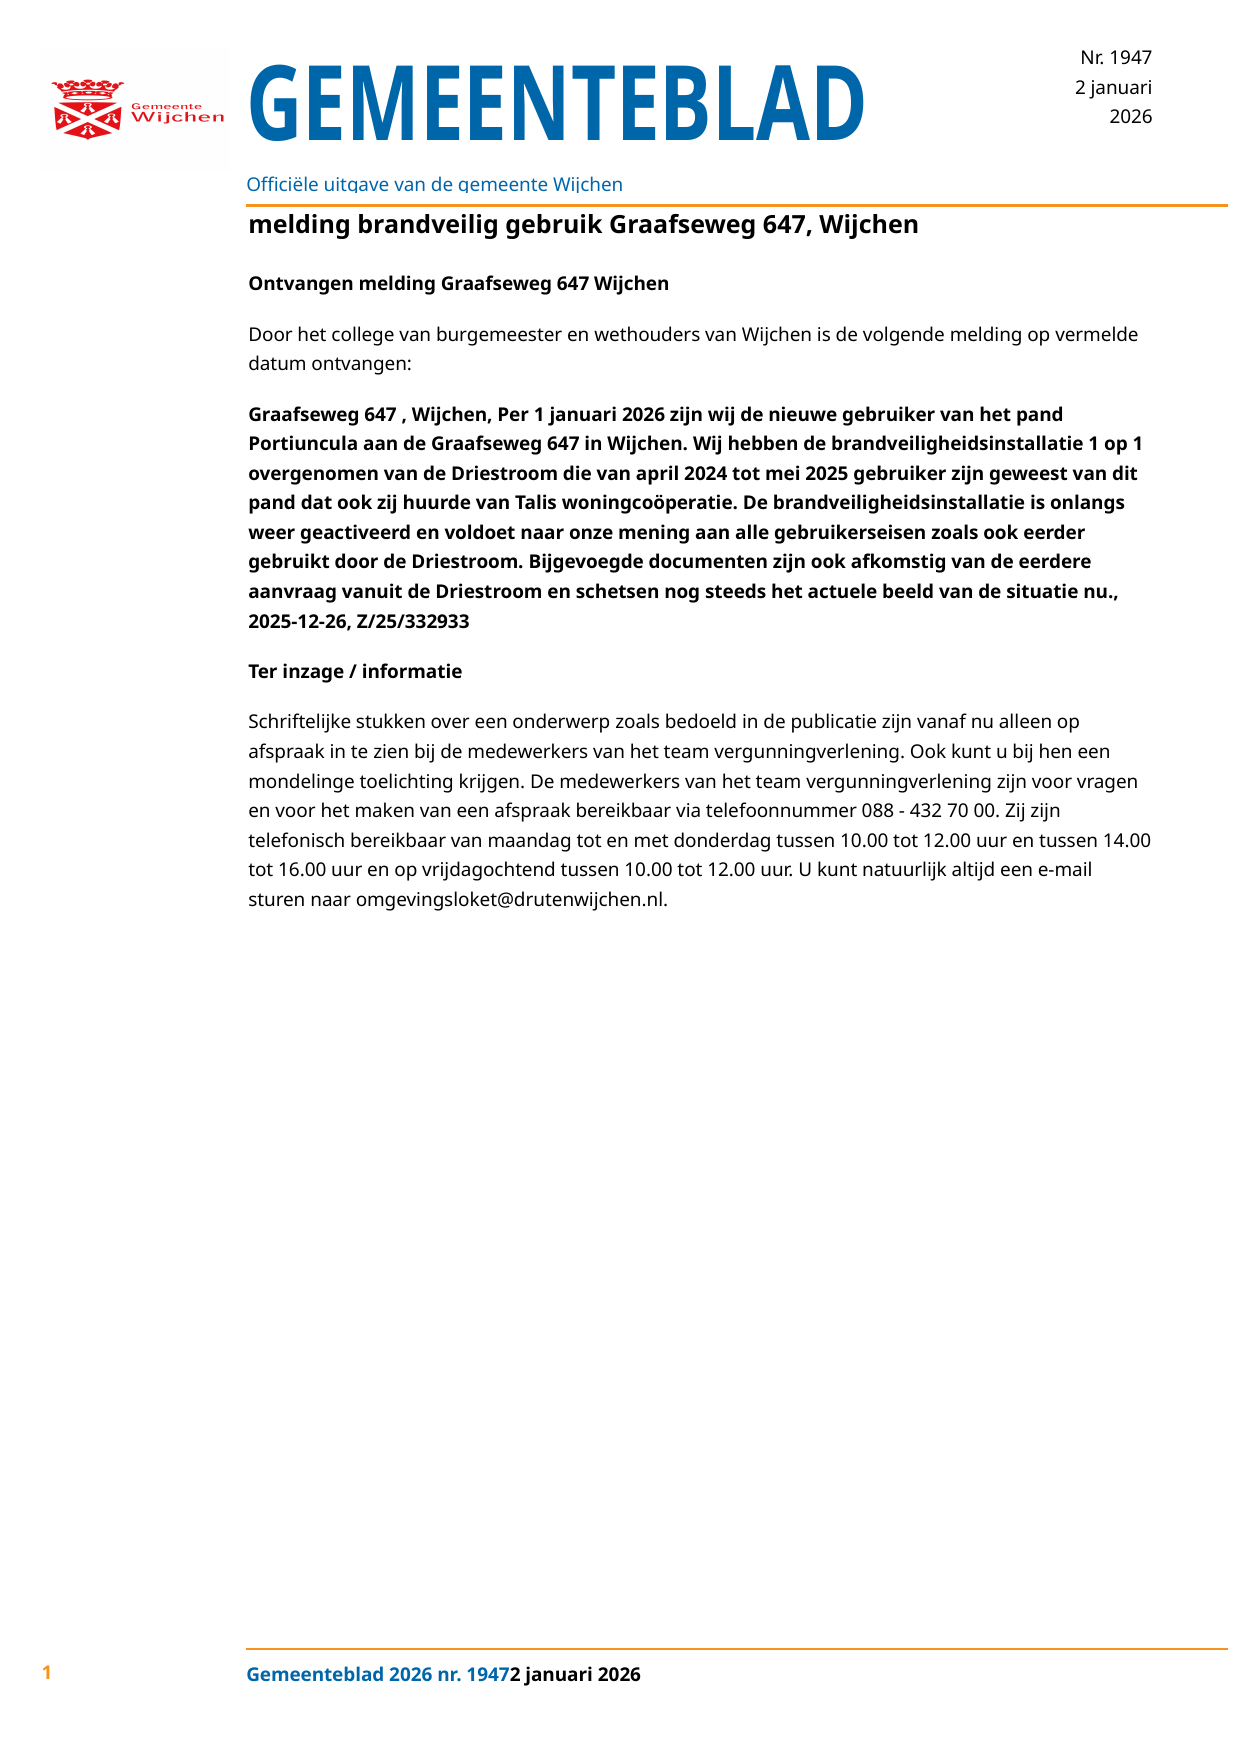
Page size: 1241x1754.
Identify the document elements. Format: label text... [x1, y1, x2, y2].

text Graafseweg 647 , Wijchen, Per 1 januari 2026 zijn wij de nieuwe gebruiker van het pand Portiuncula aan de Graafseweg 647 in Wijchen. Wij hebben de brandveiligheidsinstallatie 1 op 1 overgenomen van de Driestroom die van april 2024 tot mei 2025 gebruiker zijn geweest van dit pand dat ook zij huurde van Talis woningcoöperatie. De brandveiligheidsinstallatie is onlangs weer geactiveerd en voldoet naar onze mening aan alle gebruikerseisen zoals ook eerder gebruikt door de Driestroom. Bijgevoegde documenten zijn ook afkomstig van de eerdere aanvraag vanuit de Driestroom en schetsen nog steeds het actuele beeld van de situatie nu., 2025-12-26, Z/25/332933 [248, 401, 1152, 633]
text Door het college van burgemeester en wethouders van Wijchen is de volgende melding op vermelde datum ontvangen: [248, 321, 1152, 376]
text Ter inzage / informatie [248, 658, 1152, 684]
text melding brandveilig gebruik Graafseweg 647, Wijchen [248, 207, 1152, 241]
picture [41, 47, 231, 172]
text Ontvangen melding Graafseweg 647 Wijchen [248, 270, 1152, 296]
text Schriftelijke stukken over een onderwerp zoals bedoeld in de publicatie zijn vanaf nu alleen op afspraak in te zien bij de medewerkers van het team vergunningverlening. Ook kunt u bij hen een mondelinge toelichting krijgen. De medewerkers van het team vergunningverlening zijn voor vragen en voor het maken van een afspraak bereikbaar via telefoonnummer 088 - 432 70 00. Zij zijn telefonisch bereikbaar van maandag tot en met donderdag tussen 10.00 tot 12.00 uur en tussen 14.00 tot 16.00 uur en op vrijdagochtend tussen 10.00 tot 12.00 uur. U kunt natuurlijk altijd een e-mail sturen naar omgevingsloket@drutenwijchen.nl. [248, 709, 1152, 912]
